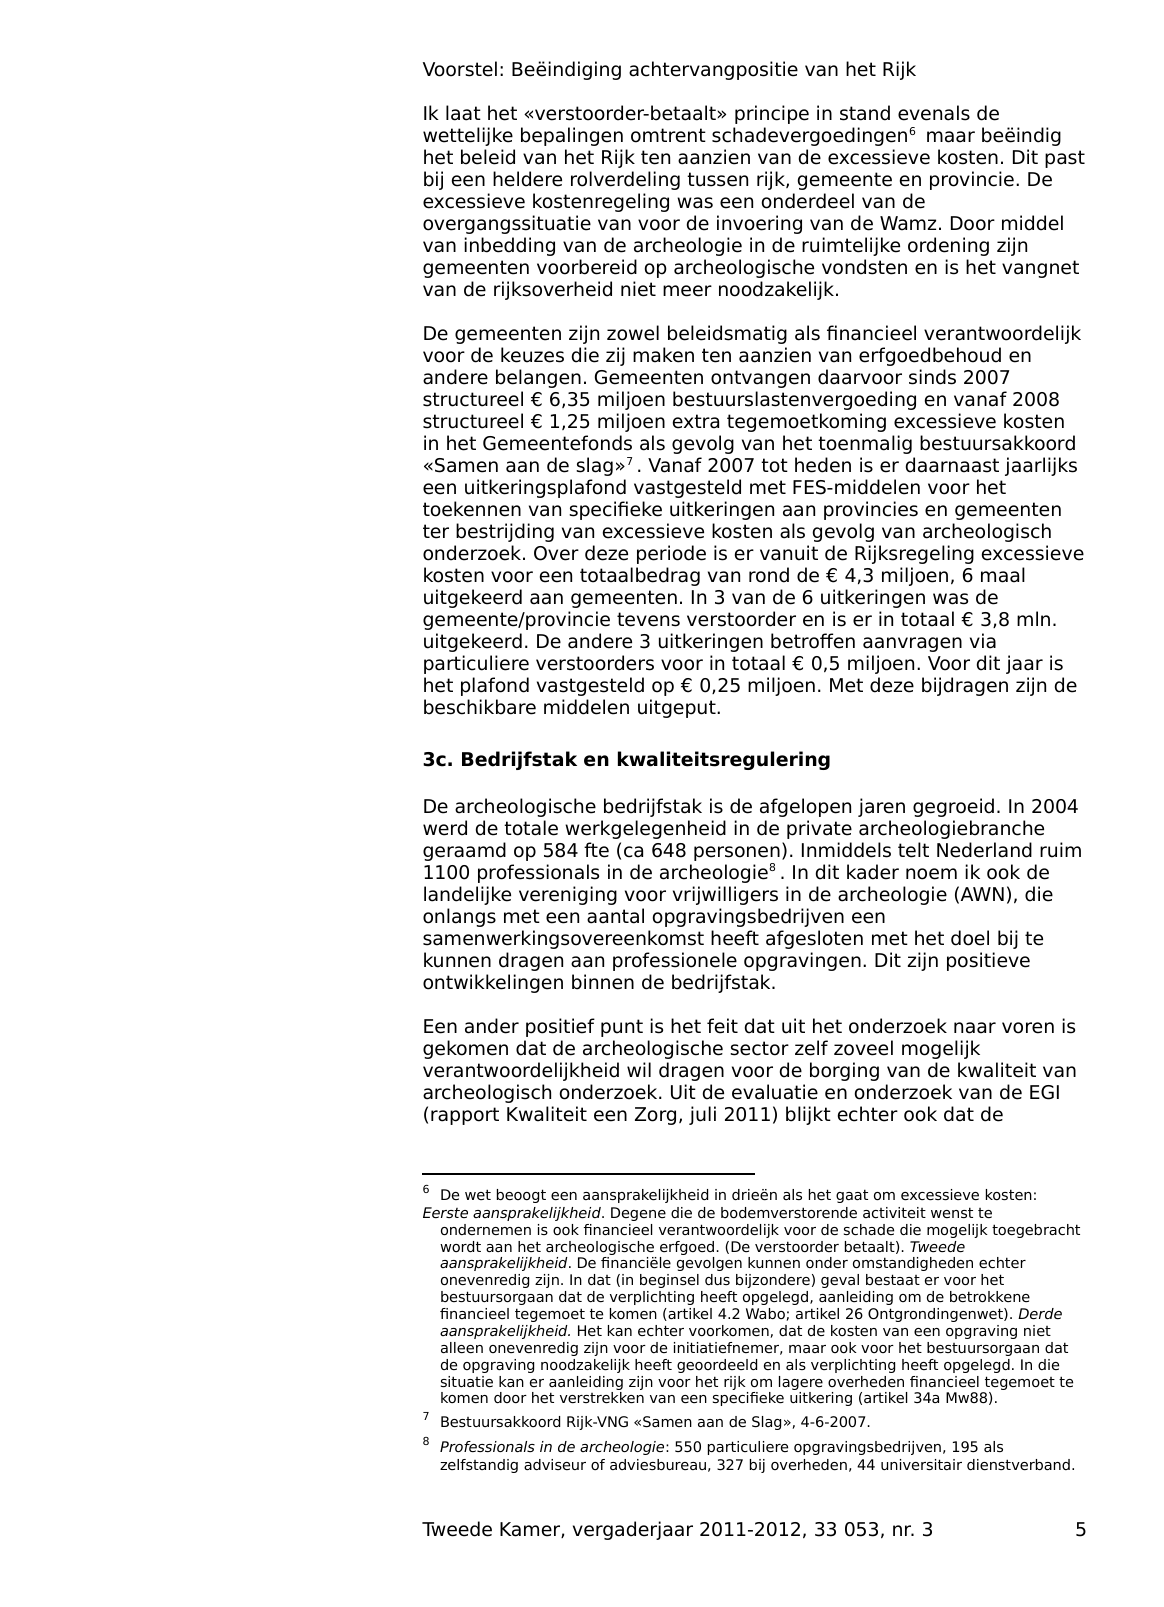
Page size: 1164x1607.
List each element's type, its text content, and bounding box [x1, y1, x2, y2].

text Professionals in de archeologie: 550 particuliere opgravingsbedrijven, 195 als zelfstandig adviseur of adviesbureau, 327 bij overheden, 44 universitair dienstverband. [422, 1435, 1087, 1474]
text De archeologische bedrijfstak is de afgelopen jaren gegroeid. In 2004 werd de totale werkgelegenheid in de private archeologiebranche geraamd op 584 fte (ca 648 personen). Inmiddels telt Nederland ruim 1100 professionals in de archeologie. In dit kader noem ik ook de landelijke vereniging voor vrijwilligers in de archeologie (AWN), die onlangs met een aantal opgravingsbedrijven een samenwerkingsovereenkomst heeft afgesloten met het doel bij te kunnen dragen aan professionele opgravingen. Dit zijn positieve ontwikkelingen binnen de bedrijfstak. [422, 796, 1087, 994]
subtitle 3c. Bedrijfstak en kwaliteitsregulering [422, 749, 1087, 771]
subtitle Voorstel: Beëindiging achtervangpositie van het Rijk [422, 59, 1087, 81]
text Ik laat het «verstoorder-betaalt» principe in stand evenals de wettelijke bepalingen omtrent schadevergoedingen maar beëindig het beleid van het Rijk ten aanzien van de excessieve kosten. Dit past bij een heldere rolverdeling tussen rijk, gemeente en provincie. De excessieve kostenregeling was een onderdeel van de overgangssituatie van voor de invoering van de Wamz. Door middel van inbedding van de archeologie in de ruimtelijke ordening zijn gemeenten voorbereid op archeologische vondsten en is het vangnet van de rijksoverheid niet meer noodzakelijk. [422, 103, 1087, 301]
text De gemeenten zijn zowel beleidsmatig als financieel verantwoordelijk voor de keuzes die zij maken ten aanzien van erfgoedbehoud en andere belangen. Gemeenten ontvangen daarvoor sinds 2007 structureel € 6,35 miljoen bestuurslastenvergoeding en vanaf 2008 structureel € 1,25 miljoen extra tegemoetkoming excessieve kosten in het Gemeentefonds als gevolg van het toenmalig bestuursakkoord «Samen aan de slag». Vanaf 2007 tot heden is er daarnaast jaarlijks een uitkeringsplafond vastgesteld met FES-middelen voor het toekennen van specifieke uitkeringen aan provincies en gemeenten ter bestrijding van excessieve kosten als gevolg van archeologisch onderzoek. Over deze periode is er vanuit de Rijksregeling excessieve kosten voor een totaalbedrag van rond de € 4,3 miljoen, 6 maal uitgekeerd aan gemeenten. In 3 van de 6 uitkeringen was de gemeente/provincie tevens verstoorder en is er in totaal € 3,8 mln. uitgekeerd. De andere 3 uitkeringen betroffen aanvragen via particuliere verstoorders voor in totaal € 0,5 miljoen. Voor dit jaar is het plafond vastgesteld op € 0,25 miljoen. Met deze bijdragen zijn de beschikbare middelen uitgeput. [422, 323, 1087, 719]
text Een ander positief punt is het feit dat uit het onderzoek naar voren is gekomen dat de archeologische sector zelf zoveel mogelijk verantwoordelijkheid wil dragen voor de borging van de kwaliteit van archeologisch onderzoek. Uit de evaluatie en onderzoek van de EGI (rapport Kwaliteit een Zorg, juli 2011) blijkt echter ook dat de [422, 1016, 1087, 1126]
text Eerste aansprakelijkheid. Degene die de bodemverstorende activiteit wenst te ondernemen is ook financieel verantwoordelijk voor de schade die mogelijk toegebracht wordt aan het archeologische erfgoed. (De verstoorder betaalt). Tweede aansprakelijkheid. De financiële gevolgen kunnen onder omstandigheden echter onevenredig zijn. In dat (in beginsel dus bijzondere) geval bestaat er voor het bestuursorgaan dat de verplichting heeft opgelegd, aanleiding om de betrokkene financieel tegemoet te komen (artikel 4.2 Wabo; artikel 26 Ontgrondingenwet). Derde aansprakelijkheid. Het kan echter voorkomen, dat de kosten van een opgraving niet alleen onevenredig zijn voor de initiatiefnemer, maar ook voor het bestuursorgaan dat de opgraving noodzakelijk heeft geoordeeld en als verplichting heeft opgelegd. In die situatie kan er aanleiding zijn voor het rijk om lagere overheden financieel tegemoet te komen door het verstrekken van een specifieke uitkering (artikel 34a Mw88). [422, 1205, 1087, 1407]
text Bestuursakkoord Rijk-VNG «Samen aan de Slag», 4-6-2007. [422, 1410, 1087, 1432]
text De wet beoogt een aansprakelijkheid in drieën als het gaat om excessieve kosten: [422, 1183, 1087, 1205]
